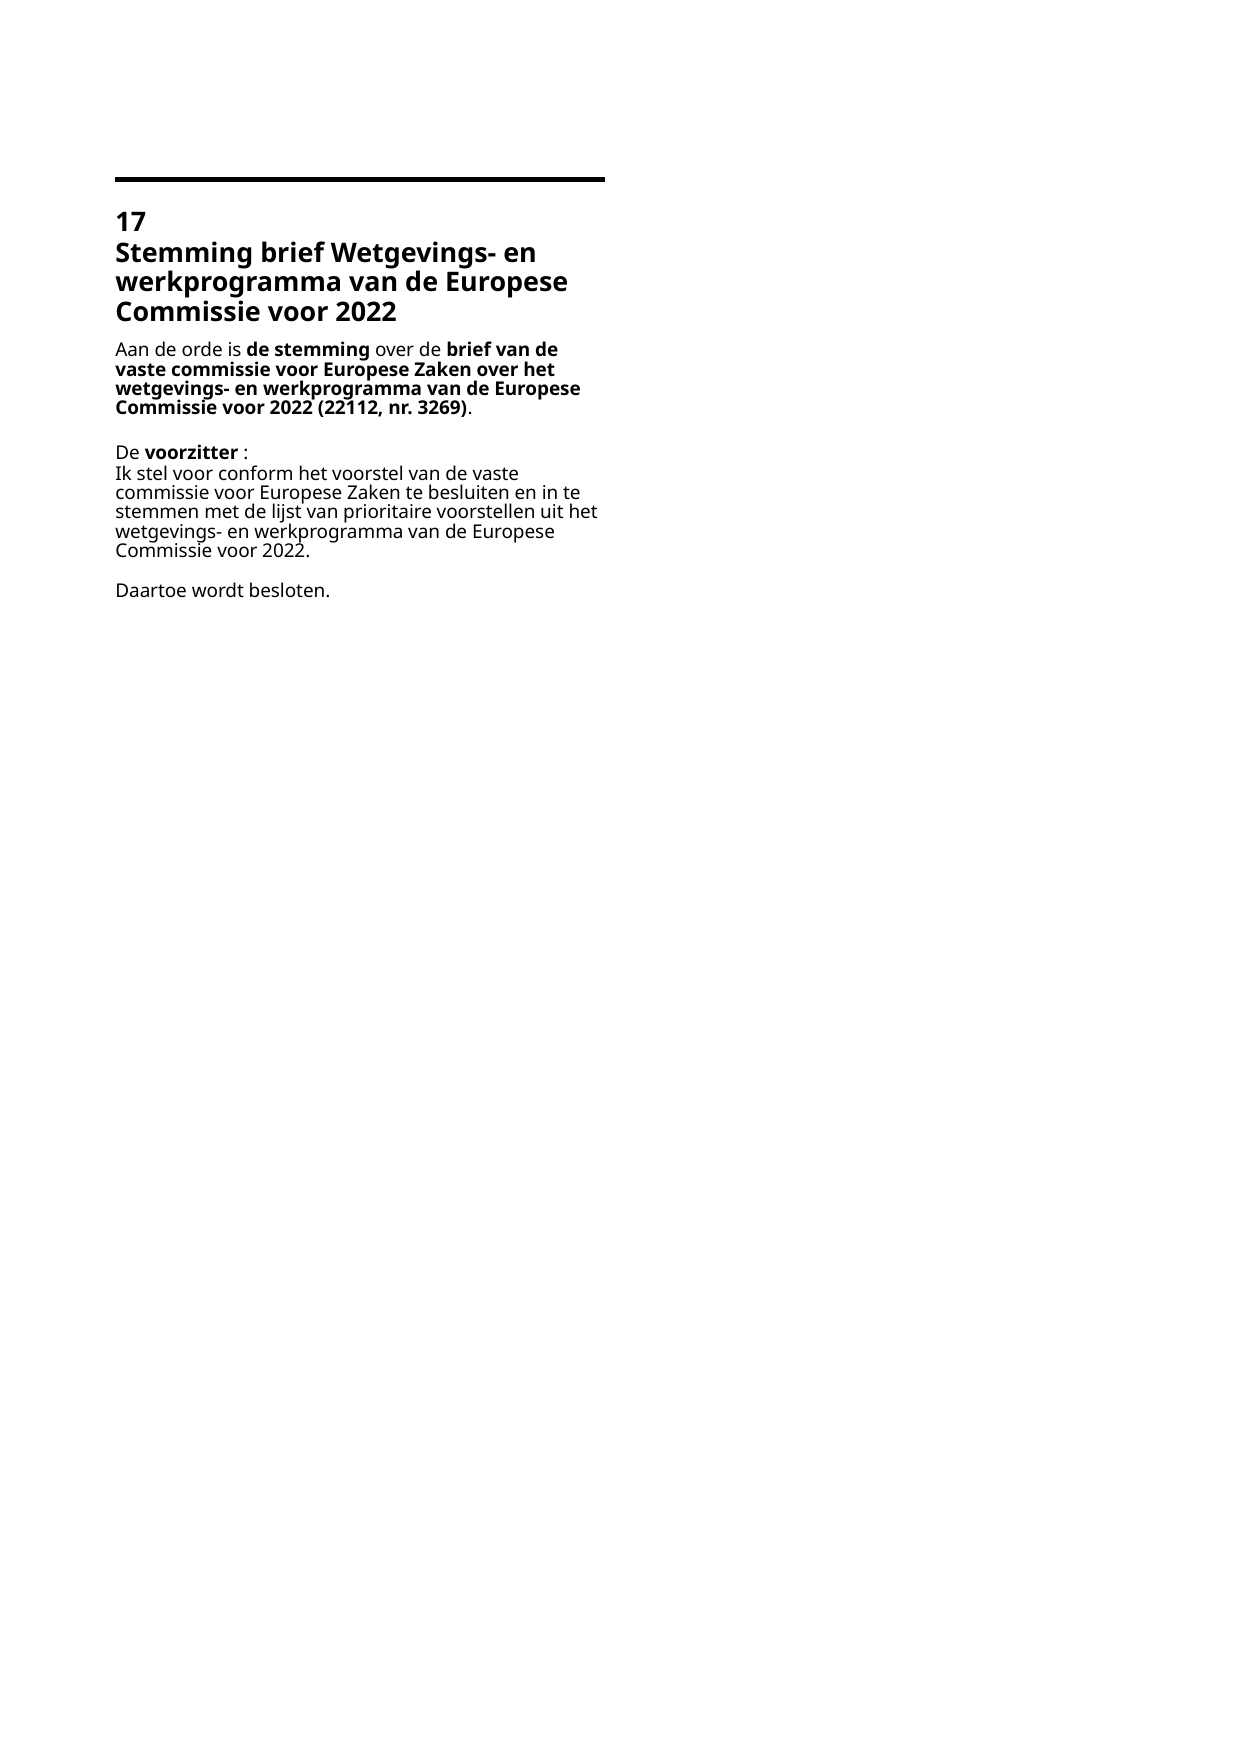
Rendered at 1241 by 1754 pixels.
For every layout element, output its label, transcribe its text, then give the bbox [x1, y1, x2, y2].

text Daartoe wordt besloten. [115, 582, 605, 601]
text Aan de orde is de stemming over de brief van de vaste commissie voor Europese Zaken over het wetgevings- en werkprogramma van de Europese Commissie voor 2022 (22112, nr. 3269). [115, 341, 605, 418]
text Ik stel voor conform het voorstel van de vaste commissie voor Europese Zaken te besluiten en in te stemmen met de lijst van prioritaire voorstellen uit het wetgevings- en werkprogramma van de Europese Commissie voor 2022. [115, 465, 605, 561]
text 17 [115, 203, 605, 239]
text De voorzitter : [115, 439, 605, 465]
text Stemming brief Wetgevings- en werkprogramma van de Europese Commissie voor 2022 [115, 239, 605, 341]
